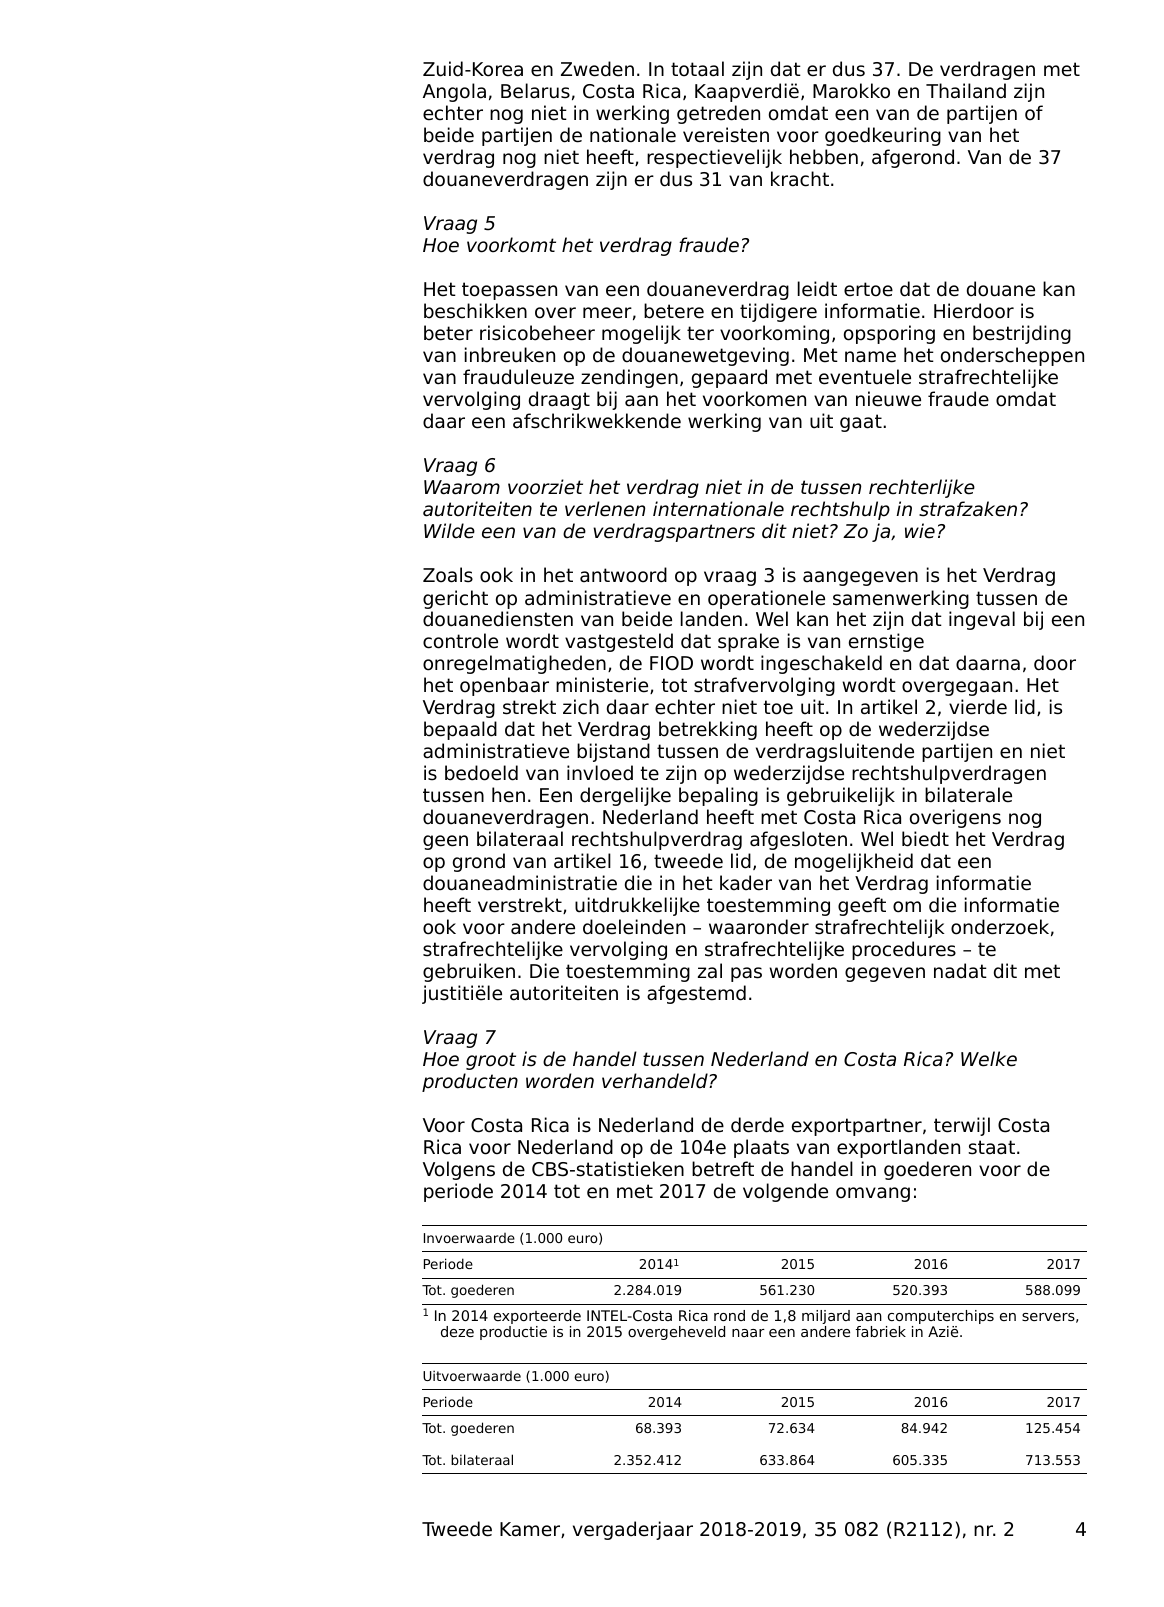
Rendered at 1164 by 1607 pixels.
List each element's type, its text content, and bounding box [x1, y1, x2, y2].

table_cell 605.335 [821, 1453, 954, 1473]
table_cell 2015 [688, 1252, 821, 1277]
table_cell 520.393 [821, 1279, 954, 1303]
text Waarom voorziet het verdrag niet in de tussen rechterlijke autoriteiten te verlenen internationale rechtshulp in strafzaken? Wilde een van de verdragspartners dit niet? Zo ja, wie? [422, 477, 1087, 543]
table_cell 713.553 [954, 1453, 1087, 1473]
table_cell [555, 1437, 688, 1453]
text Het toepassen van een douaneverdrag leidt ertoe dat de douane kan beschikken over meer, betere en tijdigere informatie. Hierdoor is beter risicobeheer mogelijk ter voorkoming, opsporing en bestrijding van inbreuken op de douanewetgeving. Met name het onderscheppen van frauduleuze zendingen, gepaard met eventuele strafrechtelijke vervolging draagt bij aan het voorkomen van nieuwe fraude omdat daar een afschrikwekkende werking van uit gaat. [422, 279, 1087, 433]
table_header Invoerwaarde (1.000 euro) [422, 1226, 1087, 1251]
text Voor Costa Rica is Nederland de derde exportpartner, terwijl Costa Rica voor Nederland op de 104e plaats van exportlanden staat. Volgens de CBS-statistieken betreft de handel in goederen voor de periode 2014 tot en met 2017 de volgende omvang: [422, 1115, 1087, 1203]
table_cell 68.393 [555, 1416, 688, 1437]
table_cell Tot. goederen [422, 1416, 555, 1437]
table_cell 561.230 [688, 1279, 821, 1303]
table_cell 2016 [821, 1390, 954, 1415]
table_cell 1 In 2014 exporteerde INTEL-Costa Rica rond de 1,8 miljard aan computerchips en servers, deze productie is in 2015 overgeheveld naar een andere fabriek in Azië. [422, 1305, 1087, 1341]
table_cell Tot. goederen [422, 1279, 555, 1303]
table_cell 2.284.019 [555, 1279, 688, 1303]
table_cell 125.454 [954, 1416, 1087, 1437]
table_cell 2017 [954, 1252, 1087, 1277]
table_cell 2014 [555, 1390, 688, 1415]
table_cell 2015 [688, 1390, 821, 1415]
text Vraag 7 [422, 1027, 1087, 1049]
table_cell [821, 1437, 954, 1453]
table_cell Periode [422, 1252, 555, 1277]
text Zuid-Korea en Zweden. In totaal zijn dat er dus 37. De verdragen met Angola, Belarus, Costa Rica, Kaapverdië, Marokko en Thailand zijn echter nog niet in werking getreden omdat een van de partijen of beide partijen de nationale vereisten voor goedkeuring van het verdrag nog niet heeft, respectievelijk hebben, afgerond. Van de 37 douaneverdragen zijn er dus 31 van kracht. [422, 59, 1087, 191]
table_cell Tot. bilateraal [422, 1453, 555, 1473]
table_cell 2.352.412 [555, 1453, 688, 1473]
text Hoe groot is de handel tussen Nederland en Costa Rica? Welke producten worden verhandeld? [422, 1049, 1087, 1093]
text Hoe voorkomt het verdrag fraude? [422, 235, 1087, 257]
table_cell 2016 [821, 1252, 954, 1277]
table_cell 20141 [555, 1252, 688, 1277]
text Zoals ook in het antwoord op vraag 3 is aangegeven is het Verdrag gericht op administratieve en operationele samenwerking tussen de douanediensten van beide landen. Wel kan het zijn dat ingeval bij een controle wordt vastgesteld dat sprake is van ernstige onregelmatigheden, de FIOD wordt ingeschakeld en dat daarna, door het openbaar ministerie, tot strafvervolging wordt overgegaan. Het Verdrag strekt zich daar echter niet toe uit. In artikel 2, vierde lid, is bepaald dat het Verdrag betrekking heeft op de wederzijdse administratieve bijstand tussen de verdragsluitende partijen en niet is bedoeld van invloed te zijn op wederzijdse rechtshulpverdragen tussen hen. Een dergelijke bepaling is gebruikelijk in bilaterale douaneverdragen. Nederland heeft met Costa Rica overigens nog geen bilateraal rechtshulpverdrag afgesloten. Wel biedt het Verdrag op grond van artikel 16, tweede lid, de mogelijkheid dat een douaneadministratie die in het kader van het Verdrag informatie heeft verstrekt, uitdrukkelijke toestemming geeft om die informatie ook voor andere doeleinden – waaronder strafrechtelijk onderzoek, strafrechtelijke vervolging en strafrechtelijke procedures – te gebruiken. Die toestemming zal pas worden gegeven nadat dit met justitiële autoriteiten is afgestemd. [422, 565, 1087, 1005]
table_cell [954, 1437, 1087, 1453]
table_cell 588.099 [954, 1279, 1087, 1303]
table_cell [688, 1437, 821, 1453]
table_cell 633.864 [688, 1453, 821, 1473]
table_cell [422, 1437, 555, 1453]
table_cell 72.634 [688, 1416, 821, 1437]
table_cell 84.942 [821, 1416, 954, 1437]
table_cell 2017 [954, 1390, 1087, 1415]
table_cell Periode [422, 1390, 555, 1415]
text Vraag 5 [422, 213, 1087, 235]
table_header Uitvoerwaarde (1.000 euro) [422, 1364, 1087, 1389]
text Vraag 6 [422, 455, 1087, 477]
